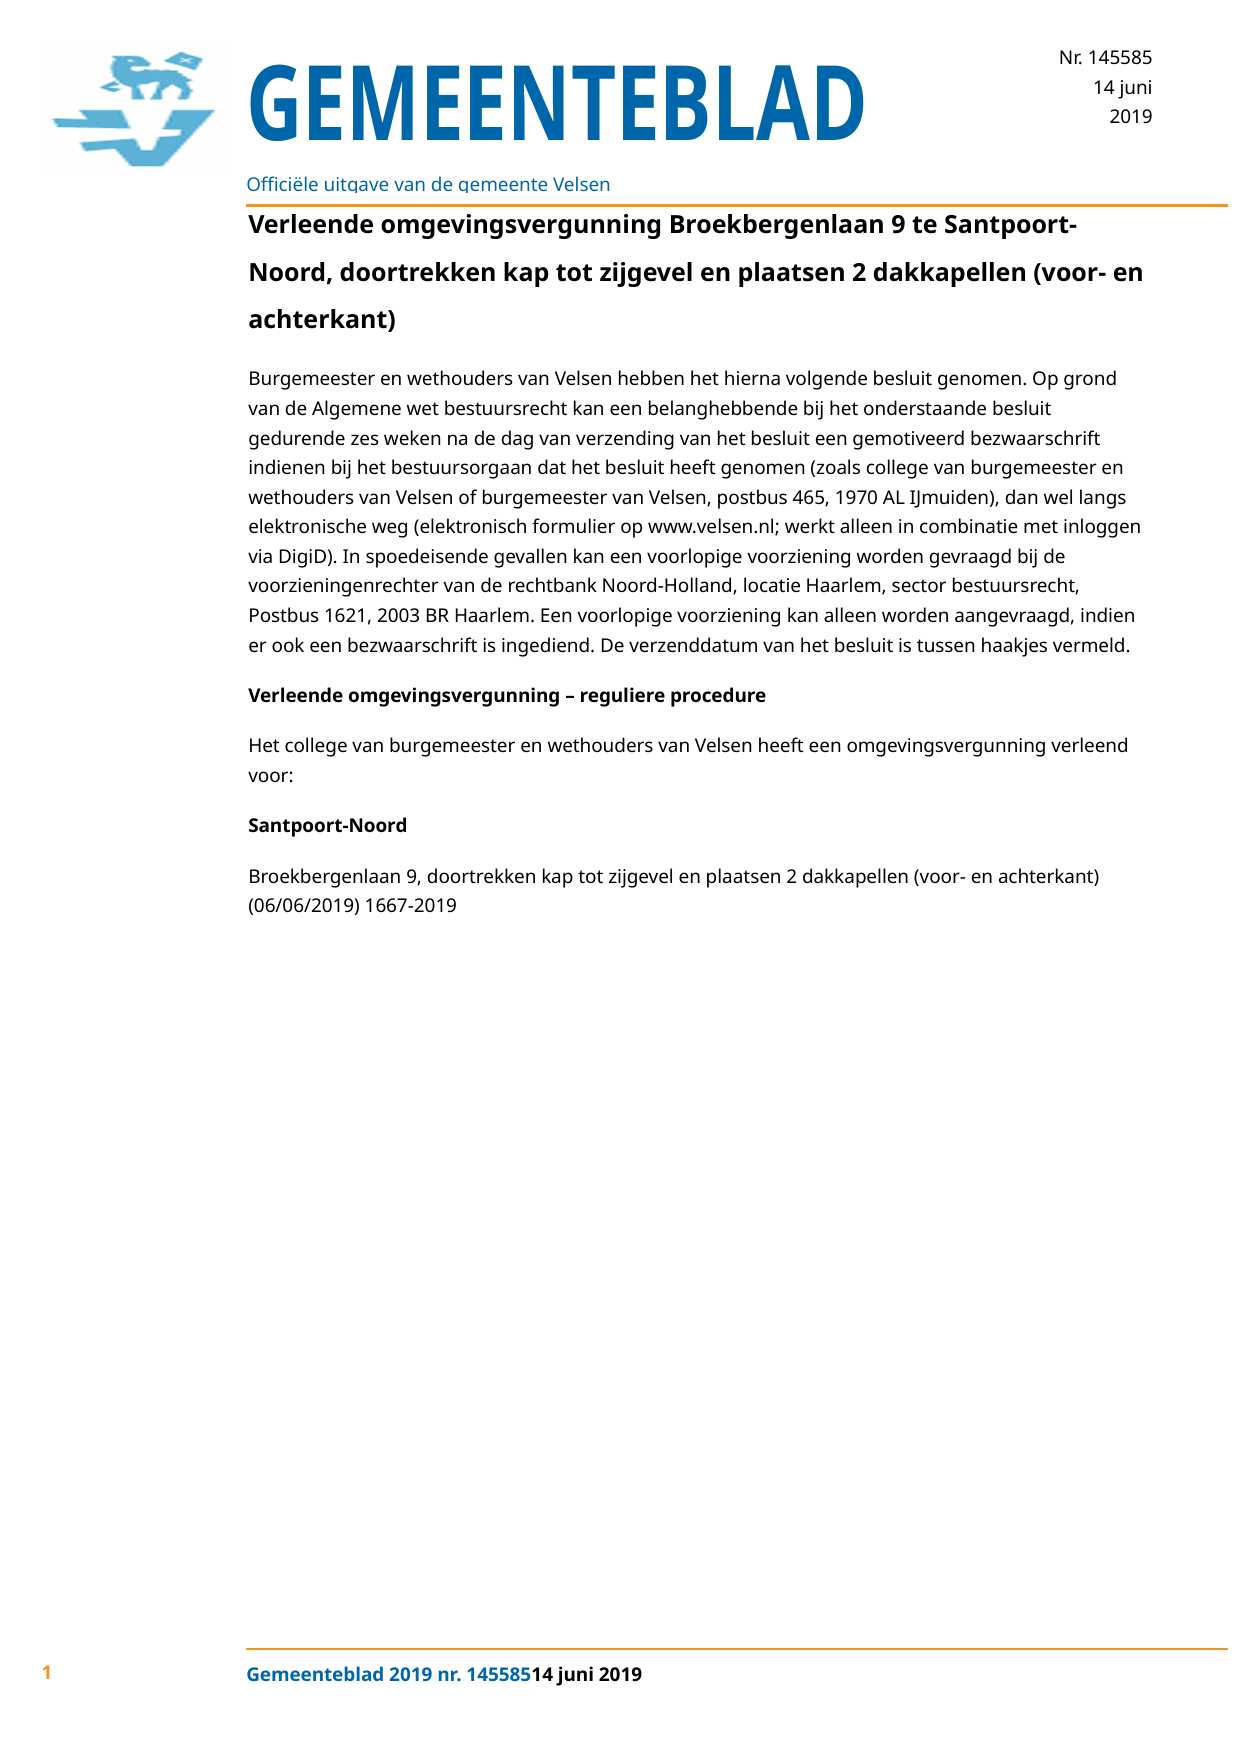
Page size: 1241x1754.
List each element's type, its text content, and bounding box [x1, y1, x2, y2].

text Broekbergenlaan 9, doortrekken kap tot zijgevel en plaatsen 2 dakkapellen (voor- en achterkant) (06/06/2019) 1667-2019 [248, 863, 1152, 918]
text Santpoort-Noord [248, 813, 1152, 838]
text Verleende omgevingsvergunning – reguliere procedure [248, 682, 1152, 708]
text Verleende omgevingsvergunning Broekbergenlaan 9 te Santpoort-Noord, doortrekken kap tot zijgevel en plaatsen 2 dakkapellen (voor- en achterkant) [248, 207, 1152, 336]
picture [41, 47, 231, 172]
text Het college van burgemeester en wethouders van Velsen heeft een omgevingsvergunning verleend voor: [248, 733, 1152, 788]
text Burgemeester en wethouders van Velsen hebben het hierna volgende besluit genomen. Op grond van de Algemene wet bestuursrecht kan een belanghebbende bij het onderstaande besluit gedurende zes weken na de dag van verzending van het besluit een gemotiveerd bezwaarschrift indienen bij het bestuursorgaan dat het besluit heeft genomen (zoals college van burgemeester en wethouders van Velsen of burgemeester van Velsen, postbus 465, 1970 AL IJmuiden), dan wel langs elektronische weg (elektronisch formulier op www.velsen.nl; werkt alleen in combinatie met inloggen via DigiD). In spoedeisende gevallen kan een voorlopige voorziening worden gevraagd bij de voorzieningenrechter van de rechtbank Noord-Holland, locatie Haarlem, sector bestuursrecht, Postbus 1621, 2003 BR Haarlem. Een voorlopige voorziening kan alleen worden aangevraagd, indien er ook een bezwaarschrift is ingediend. De verzenddatum van het besluit is tussen haakjes vermeld. [248, 366, 1152, 657]
